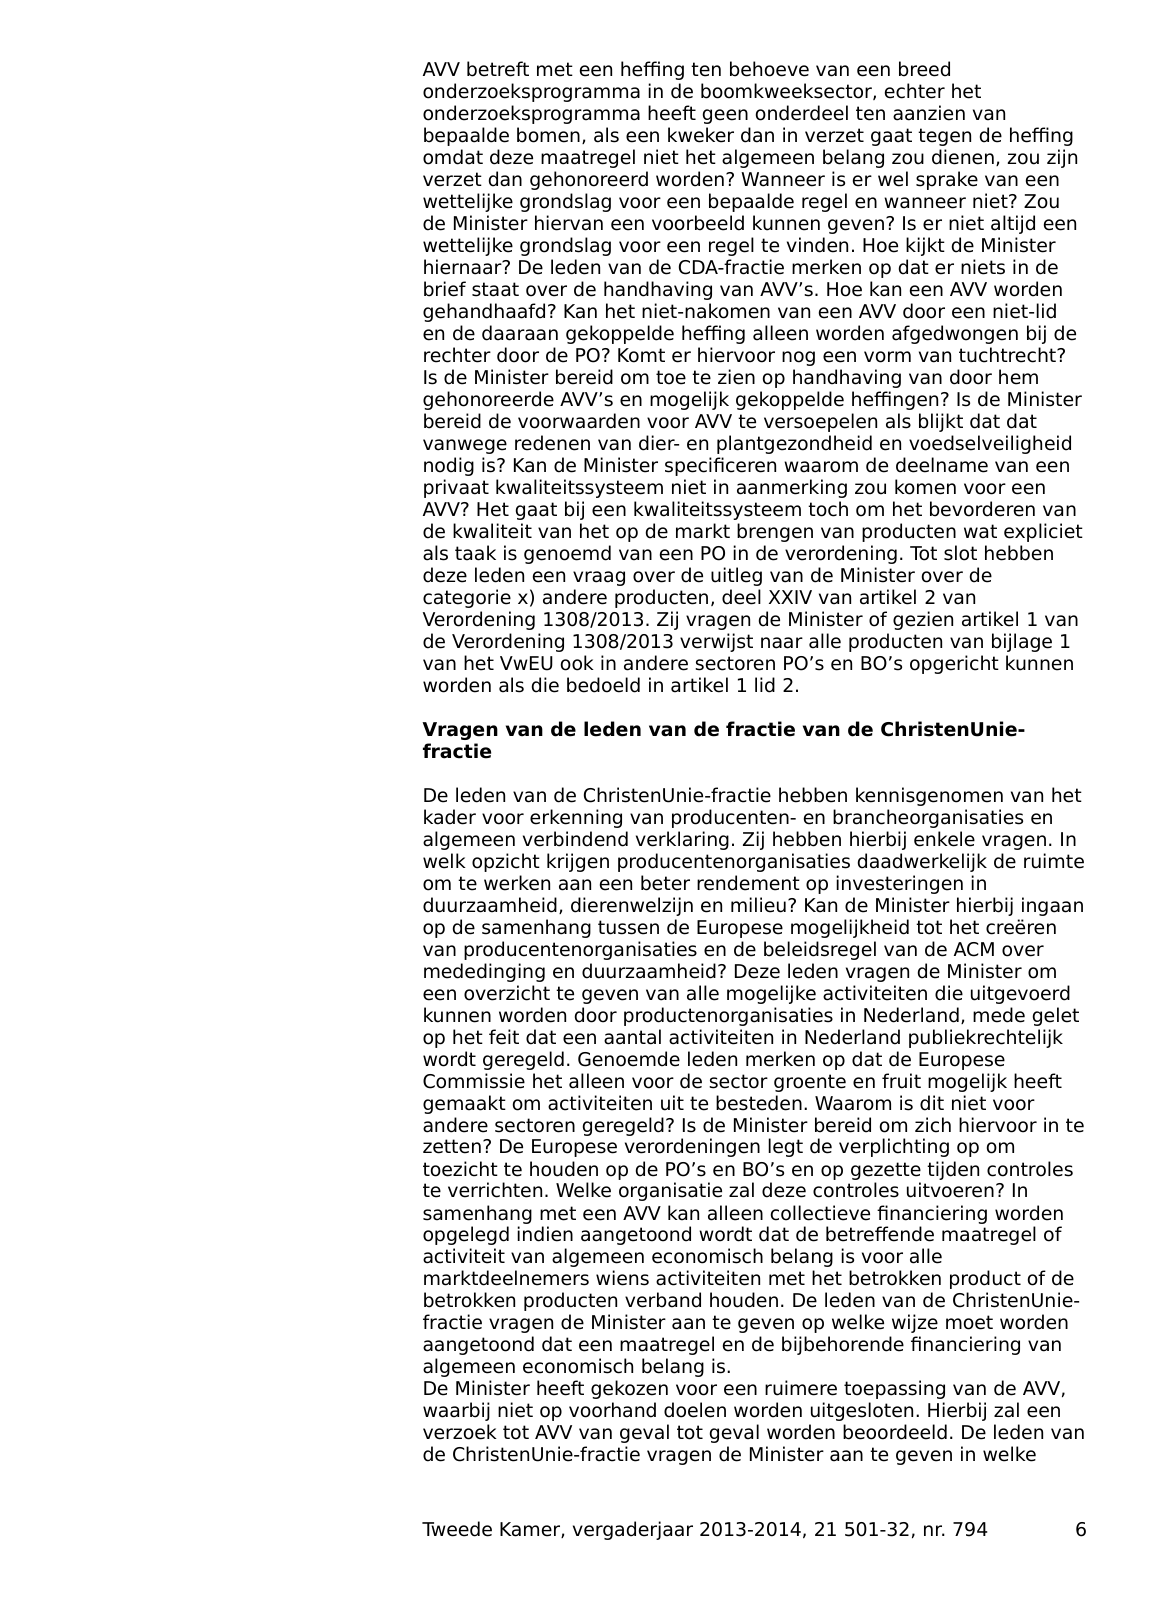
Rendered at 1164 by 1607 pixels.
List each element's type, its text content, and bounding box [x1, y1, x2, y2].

text AVV betreft met een heffing ten behoeve van een breed onderzoeksprogramma in de boomkweeksector, echter het onderzoeksprogramma heeft geen onderdeel ten aanzien van bepaalde bomen, als een kweker dan in verzet gaat tegen de heffing omdat deze maatregel niet het algemeen belang zou dienen, zou zijn verzet dan gehonoreerd worden? Wanneer is er wel sprake van een wettelijke grondslag voor een bepaalde regel en wanneer niet? Zou de Minister hiervan een voorbeeld kunnen geven? Is er niet altijd een wettelijke grondslag voor een regel te vinden. Hoe kijkt de Minister hiernaar? De leden van de CDA-fractie merken op dat er niets in de brief staat over de handhaving van AVV’s. Hoe kan een AVV worden gehandhaafd? Kan het niet-nakomen van een AVV door een niet-lid en de daaraan gekoppelde heffing alleen worden afgedwongen bij de rechter door de PO? Komt er hiervoor nog een vorm van tuchtrecht? Is de Minister bereid om toe te zien op handhaving van door hem gehonoreerde AVV’s en mogelijk gekoppelde heffingen? Is de Minister bereid de voorwaarden voor AVV te versoepelen als blijkt dat dat vanwege redenen van dier- en plantgezondheid en voedselveiligheid nodig is? Kan de Minister specificeren waarom de deelname van een privaat kwaliteitssysteem niet in aanmerking zou komen voor een AVV? Het gaat bij een kwaliteitssysteem toch om het bevorderen van de kwaliteit van het op de markt brengen van producten wat expliciet als taak is genoemd van een PO in de verordening. Tot slot hebben deze leden een vraag over de uitleg van de Minister over de categorie x) andere producten, deel XXIV van artikel 2 van Verordening 1308/2013. Zij vragen de Minister of gezien artikel 1 van de Verordening 1308/2013 verwijst naar alle producten van bijlage 1 van het VwEU ook in andere sectoren PO’s en BO’s opgericht kunnen worden als die bedoeld in artikel 1 lid 2. [422, 59, 1087, 696]
text De Minister heeft gekozen voor een ruimere toepassing van de AVV, waarbij niet op voorhand doelen worden uitgesloten. Hierbij zal een verzoek tot AVV van geval tot geval worden beoordeeld. De leden van de ChristenUnie-fractie vragen de Minister aan te geven in welke [422, 1378, 1087, 1466]
subtitle Vragen van de leden van de fractie van de ChristenUnie-fractie [422, 719, 1087, 763]
text De leden van de ChristenUnie-fractie hebben kennisgenomen van het kader voor erkenning van producenten- en brancheorganisaties en algemeen verbindend verklaring. Zij hebben hierbij enkele vragen. In welk opzicht krijgen producentenorganisaties daadwerkelijk de ruimte om te werken aan een beter rendement op investeringen in duurzaamheid, dierenwelzijn en milieu? Kan de Minister hierbij ingaan op de samenhang tussen de Europese mogelijkheid tot het creëren van producentenorganisaties en de beleidsregel van de ACM over mededinging en duurzaamheid? Deze leden vragen de Minister om een overzicht te geven van alle mogelijke activiteiten die uitgevoerd kunnen worden door productenorganisaties in Nederland, mede gelet op het feit dat een aantal activiteiten in Nederland publiekrechtelijk wordt geregeld. Genoemde leden merken op dat de Europese Commissie het alleen voor de sector groente en fruit mogelijk heeft gemaakt om activiteiten uit te besteden. Waarom is dit niet voor andere sectoren geregeld? Is de Minister bereid om zich hiervoor in te zetten? De Europese verordeningen legt de verplichting op om toezicht te houden op de PO’s en BO’s en op gezette tijden controles te verrichten. Welke organisatie zal deze controles uitvoeren? In samenhang met een AVV kan alleen collectieve financiering worden opgelegd indien aangetoond wordt dat de betreffende maatregel of activiteit van algemeen economisch belang is voor alle marktdeelnemers wiens activiteiten met het betrokken product of de betrokken producten verband houden. De leden van de ChristenUnie-fractie vragen de Minister aan te geven op welke wijze moet worden aangetoond dat een maatregel en de bijbehorende financiering van algemeen economisch belang is. [422, 785, 1087, 1378]
